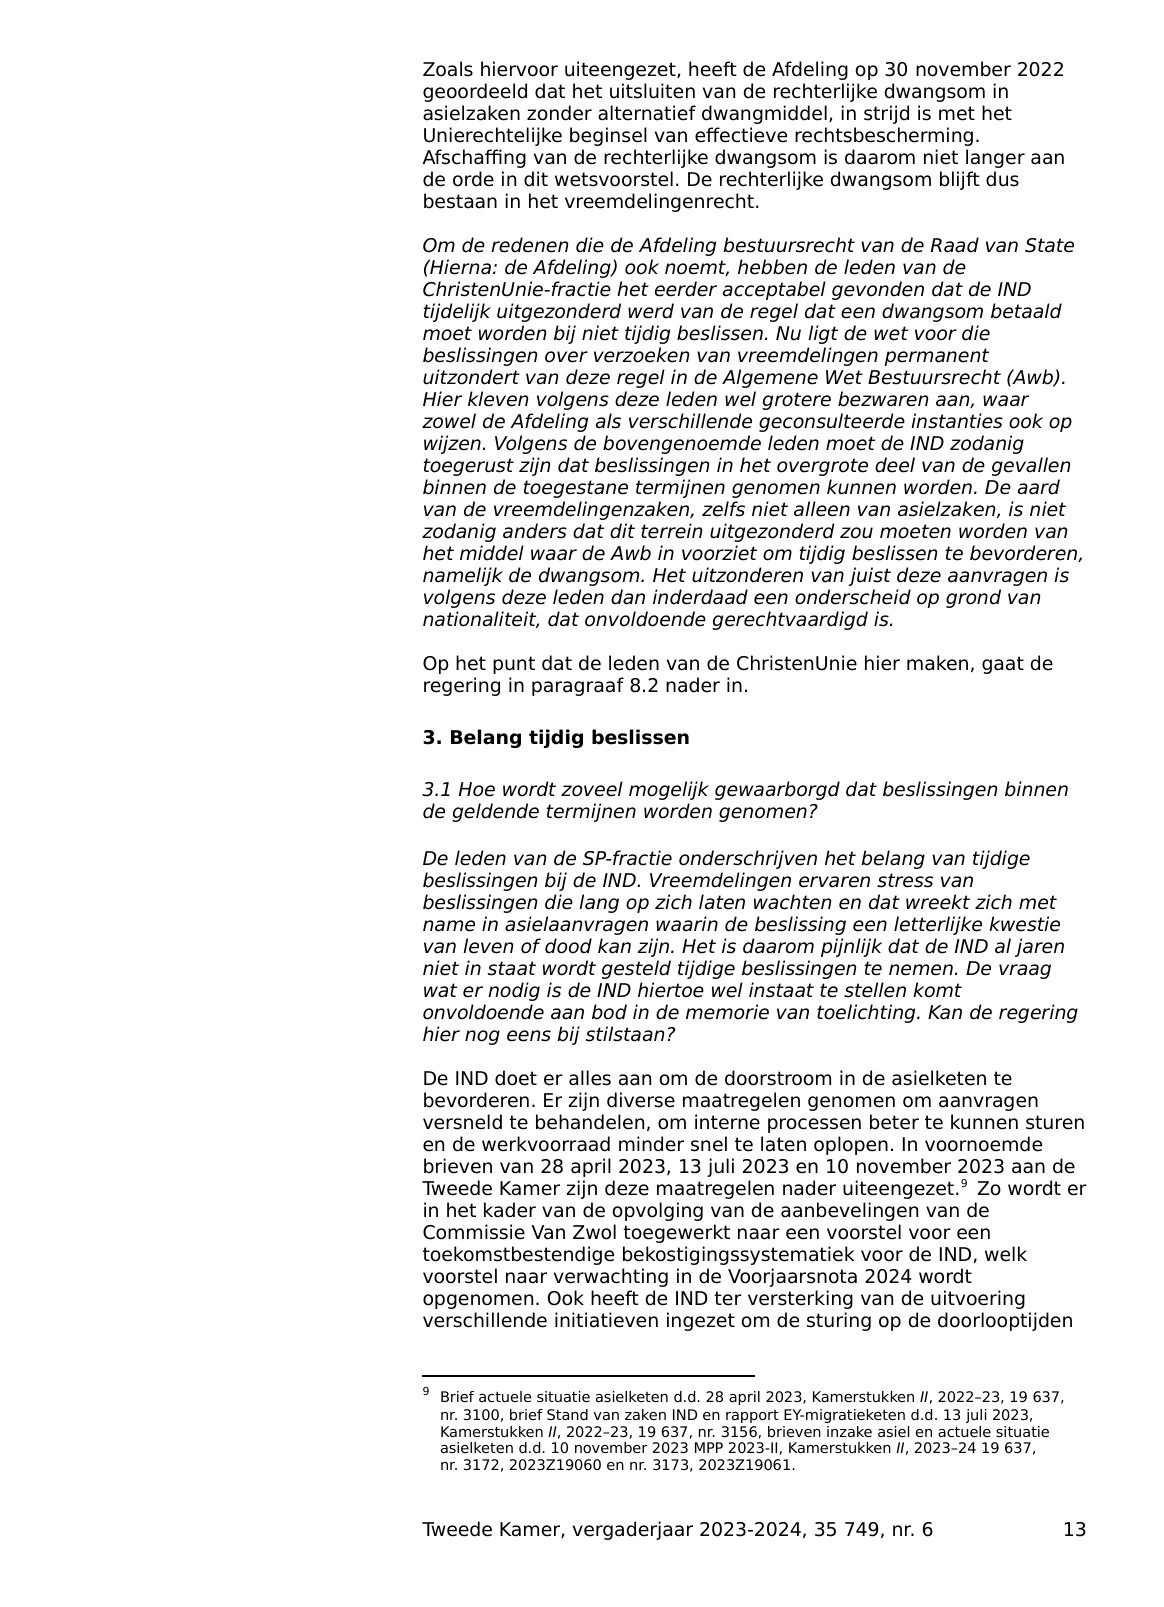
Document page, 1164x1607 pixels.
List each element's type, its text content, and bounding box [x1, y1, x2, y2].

subtitle 3.1 Hoe wordt zoveel mogelijk gewaarborgd dat beslissingen binnen de geldende termijnen worden genomen? [422, 779, 1087, 823]
text Om de redenen die de Afdeling bestuursrecht van de Raad van State (Hierna: de Afdeling) ook noemt, hebben de leden van de ChristenUnie-fractie het eerder acceptabel gevonden dat de IND tijdelijk uitgezonderd werd van de regel dat een dwangsom betaald moet worden bij niet tijdig beslissen. Nu ligt de wet voor die beslissingen over verzoeken van vreemdelingen permanent uitzondert van deze regel in de Algemene Wet Bestuursrecht (Awb). Hier kleven volgens deze leden wel grotere bezwaren aan, waar zowel de Afdeling als verschillende geconsulteerde instanties ook op wijzen. Volgens de bovengenoemde leden moet de IND zodanig toegerust zijn dat beslissingen in het overgrote deel van de gevallen binnen de toegestane termijnen genomen kunnen worden. De aard van de vreemdelingenzaken, zelfs niet alleen van asielzaken, is niet zodanig anders dat dit terrein uitgezonderd zou moeten worden van het middel waar de Awb in voorziet om tijdig beslissen te bevorderen, namelijk de dwangsom. Het uitzonderen van juist deze aanvragen is volgens deze leden dan inderdaad een onderscheid op grond van nationaliteit, dat onvoldoende gerechtvaardigd is. [422, 235, 1087, 631]
text De IND doet er alles aan om de doorstroom in de asielketen te bevorderen. Er zijn diverse maatregelen genomen om aanvragen versneld te behandelen, om interne processen beter te kunnen sturen en de werkvoorraad minder snel te laten oplopen. In voornoemde brieven van 28 april 2023, 13 juli 2023 en 10 november 2023 aan de Tweede Kamer zijn deze maatregelen nader uiteengezet. Zo wordt er in het kader van de opvolging van de aanbevelingen van de Commissie Van Zwol toegewerkt naar een voorstel voor een toekomstbestendige bekostigingssystematiek voor de IND, welk voorstel naar verwachting in de Voorjaarsnota 2024 wordt opgenomen. Ook heeft de IND ter versterking van de uitvoering verschillende initiatieven ingezet om de sturing op de doorlooptijden [422, 1068, 1087, 1332]
subtitle 3. Belang tijdig beslissen [422, 727, 1087, 749]
text De leden van de SP-fractie onderschrijven het belang van tijdige beslissingen bij de IND. Vreemdelingen ervaren stress van beslissingen die lang op zich laten wachten en dat wreekt zich met name in asielaanvragen waarin de beslissing een letterlijke kwestie van leven of dood kan zijn. Het is daarom pijnlijk dat de IND al jaren niet in staat wordt gesteld tijdige beslissingen te nemen. De vraag wat er nodig is de IND hiertoe wel instaat te stellen komt onvoldoende aan bod in de memorie van toelichting. Kan de regering hier nog eens bij stilstaan? [422, 848, 1087, 1046]
text Op het punt dat de leden van de ChristenUnie hier maken, gaat de regering in paragraaf 8.2 nader in. [422, 653, 1087, 697]
text Brief actuele situatie asielketen d.d. 28 april 2023, Kamerstukken II, 2022–23, 19 637, nr. 3100, brief Stand van zaken IND en rapport EY-migratieketen d.d. 13 juli 2023, Kamerstukken II, 2022–23, 19 637, nr. 3156, brieven inzake asiel en actuele situatie asielketen d.d. 10 november 2023 MPP 2023-II, Kamerstukken II, 2023–24 19 637, nr. 3172, 2023Z19060 en nr. 3173, 2023Z19061. [422, 1385, 1087, 1474]
text Zoals hiervoor uiteengezet, heeft de Afdeling op 30 november 2022 geoordeeld dat het uitsluiten van de rechterlijke dwangsom in asielzaken zonder alternatief dwangmiddel, in strijd is met het Unierechtelijke beginsel van effectieve rechtsbescherming. Afschaffing van de rechterlijke dwangsom is daarom niet langer aan de orde in dit wetsvoorstel. De rechterlijke dwangsom blijft dus bestaan in het vreemdelingenrecht. [422, 59, 1087, 213]
